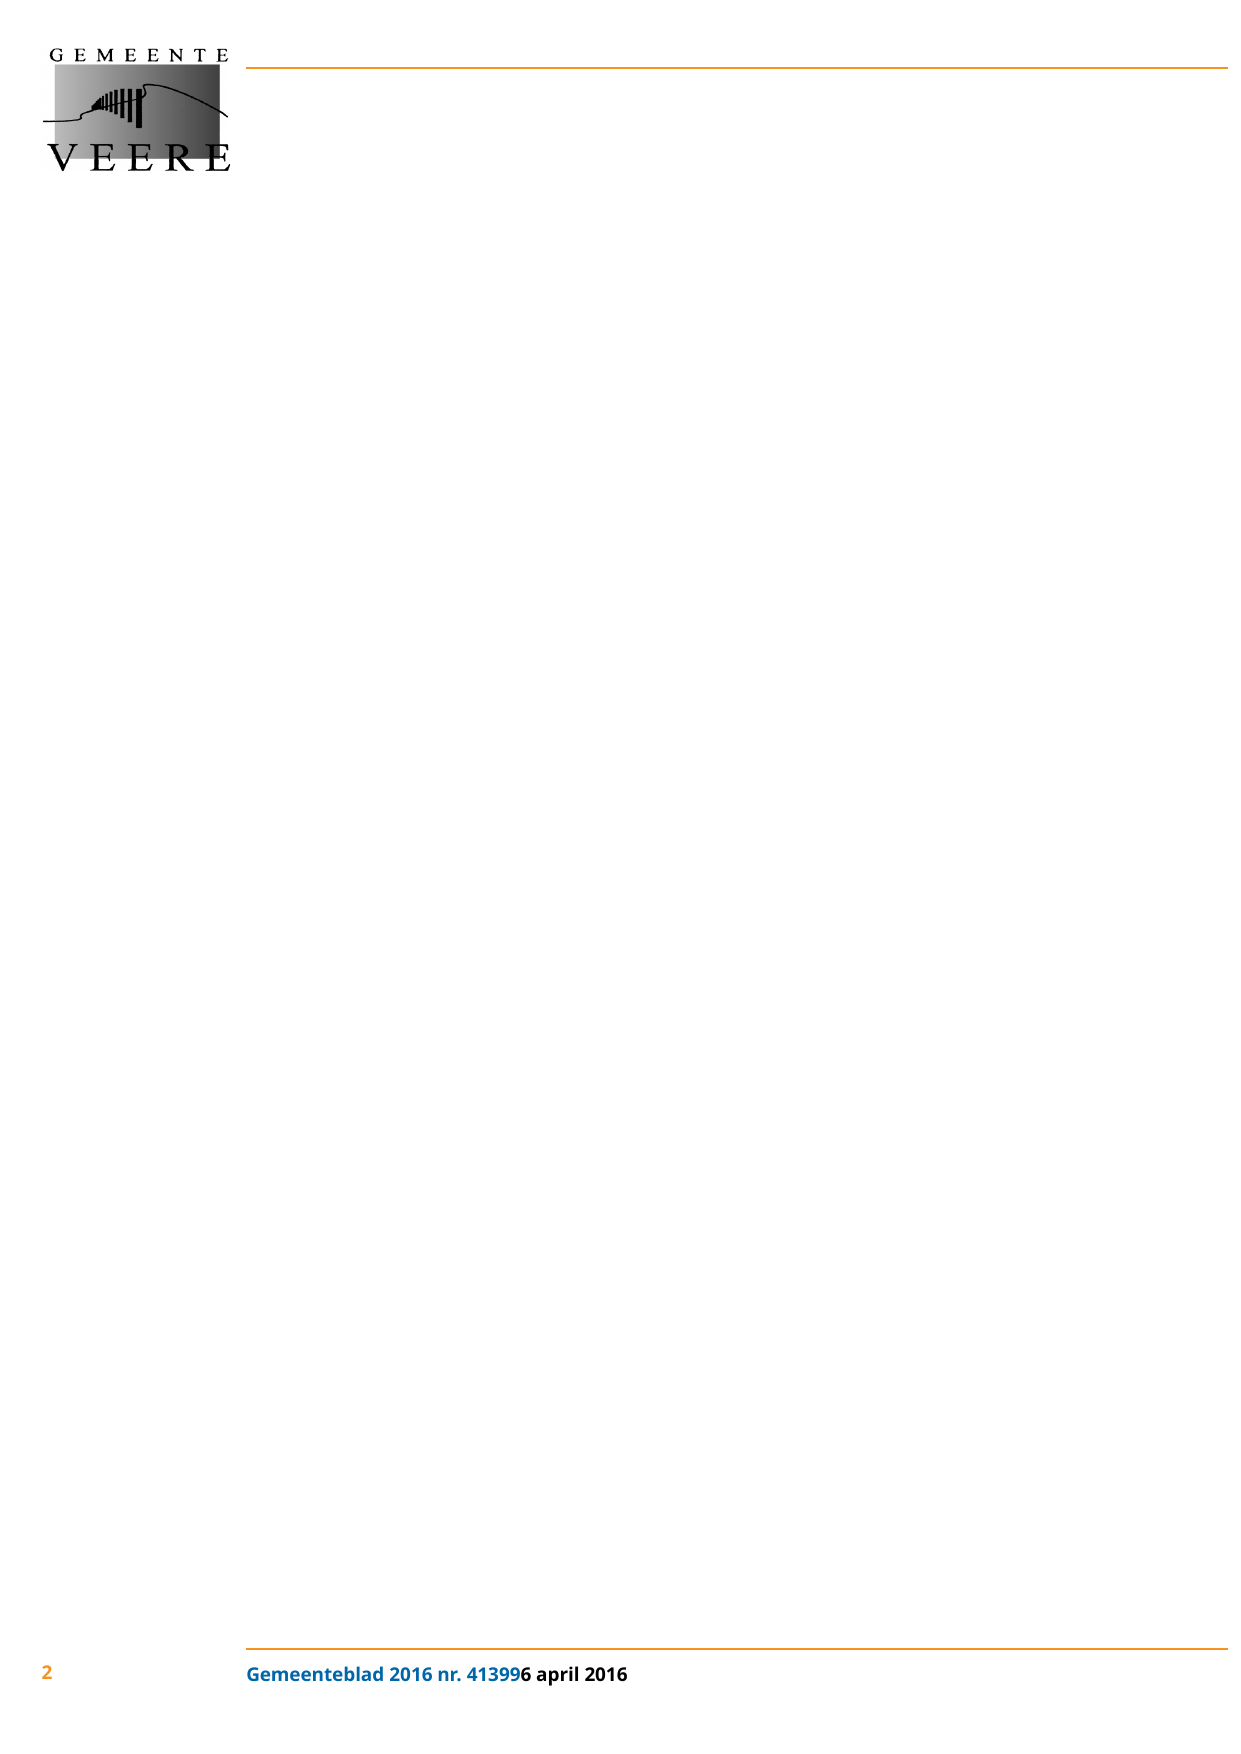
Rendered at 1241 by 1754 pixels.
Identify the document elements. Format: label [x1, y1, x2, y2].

picture [41, 47, 231, 172]
